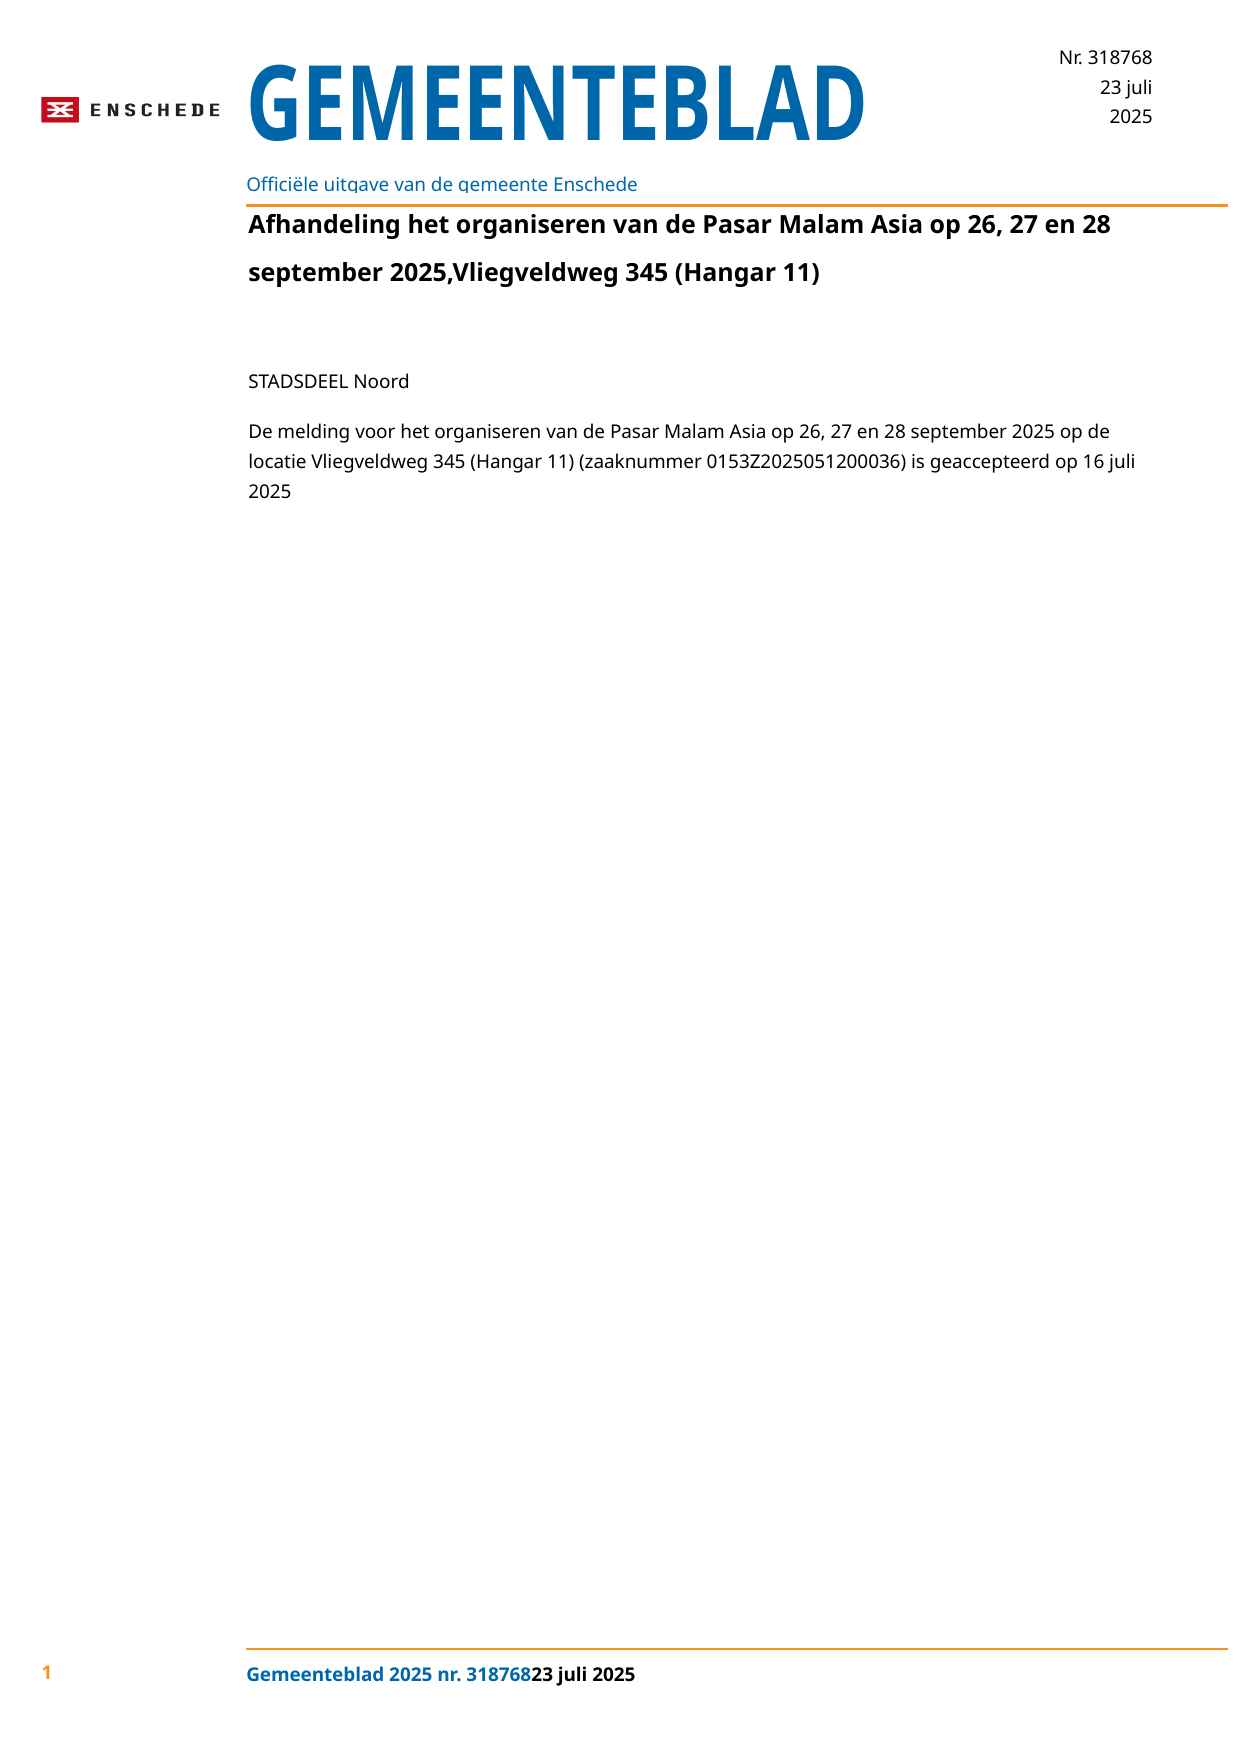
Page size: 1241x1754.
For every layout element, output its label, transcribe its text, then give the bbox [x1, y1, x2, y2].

text Afhandeling het organiseren van de Pasar Malam Asia op 26, 27 en 28 september 2025,Vliegveldweg 345 (Hangar 11) [248, 207, 1152, 288]
text STADSDEEL Noord [248, 368, 1152, 394]
picture [41, 47, 231, 172]
text De melding voor het organiseren van de Pasar Malam Asia op 26, 27 en 28 september 2025 op de locatie Vliegveldweg 345 (Hangar 11) (zaaknummer 0153Z2025051200036) is geaccepteerd op 16 juli 2025 [248, 419, 1152, 504]
